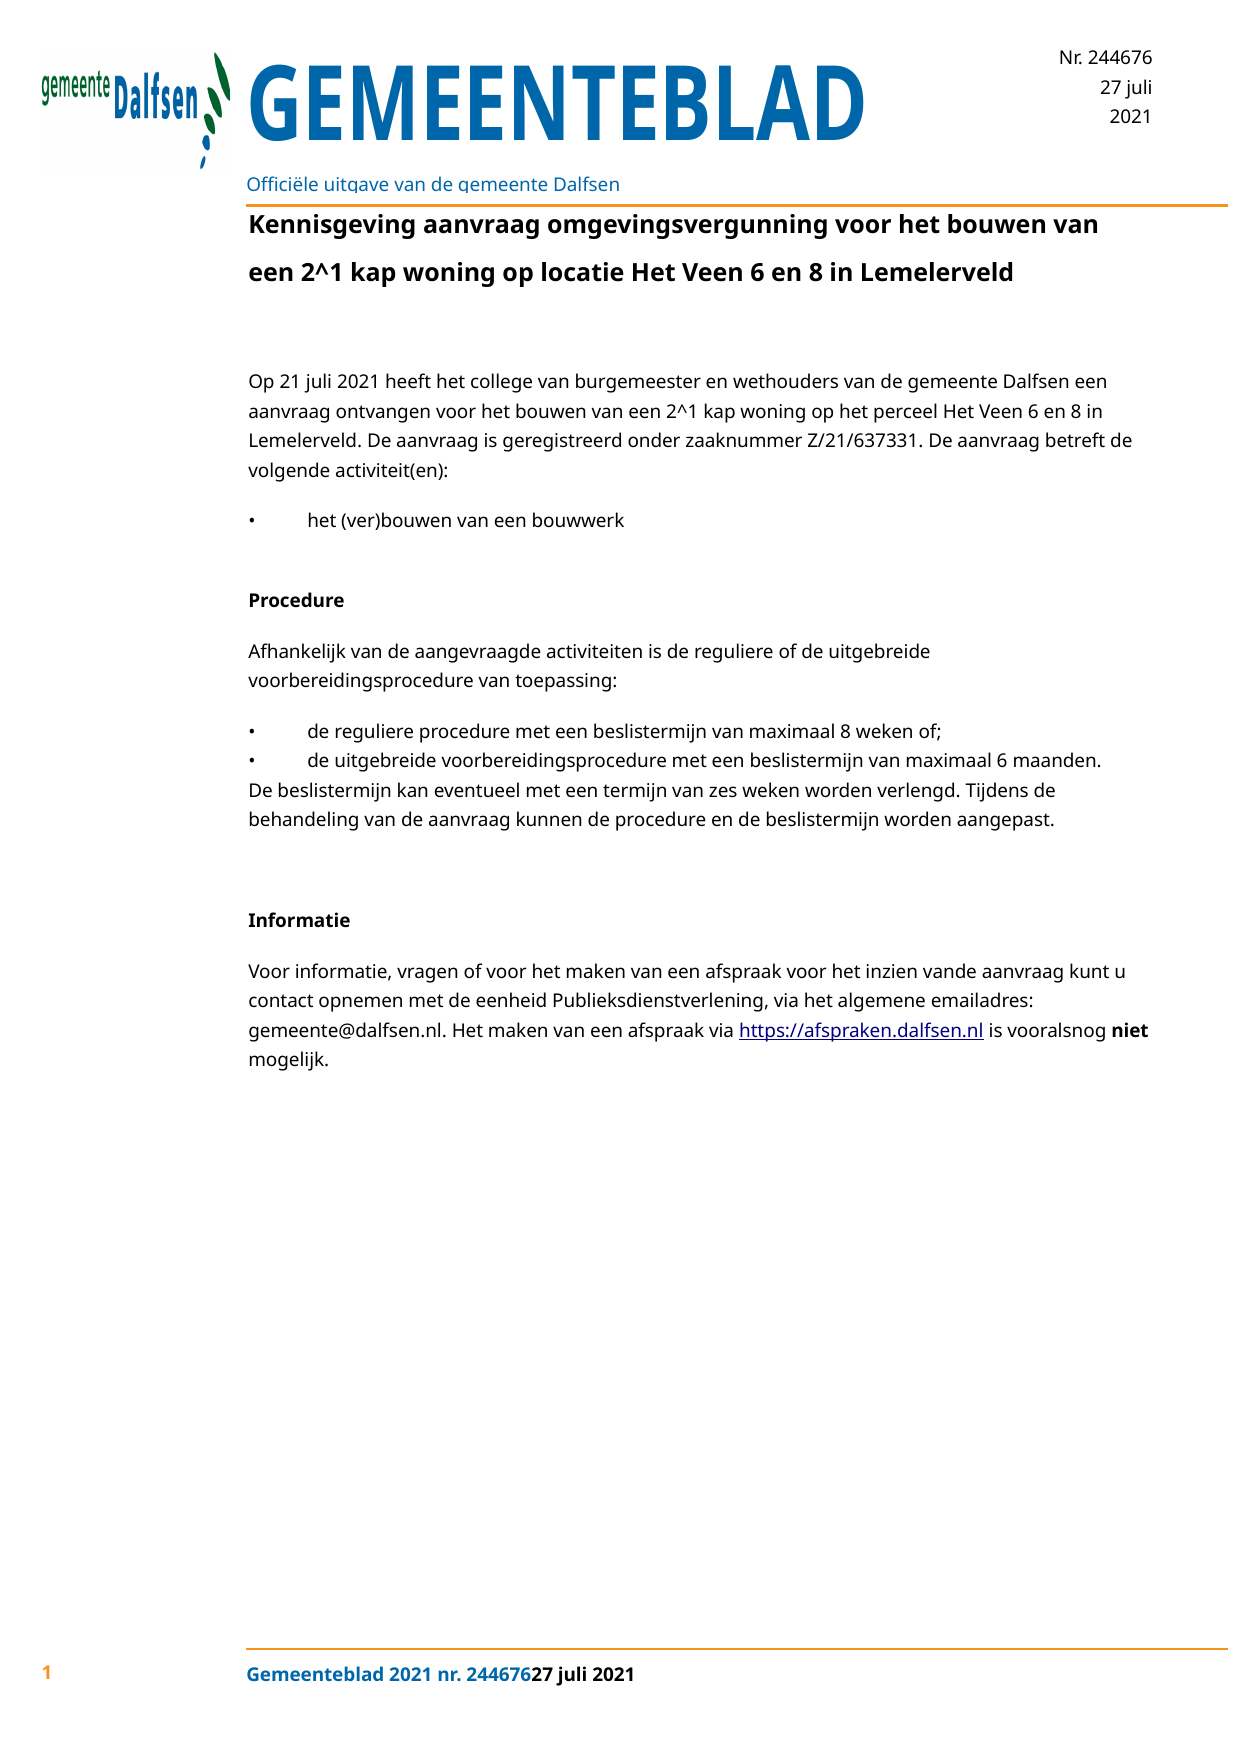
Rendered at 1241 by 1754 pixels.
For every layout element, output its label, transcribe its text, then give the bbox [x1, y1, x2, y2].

text De beslistermijn kan eventueel met een termijn van zes weken worden verlengd. Tijdens de behandeling van de aanvraag kunnen de procedure en de beslistermijn worden aangepast. [248, 777, 1152, 832]
text Afhankelijk van de aangevraagde activiteiten is de reguliere of de uitgebreide voorbereidingsprocedure van toepassing: [248, 638, 1152, 693]
list het (ver)bouwen van een bouwwerk [248, 507, 1152, 533]
list de uitgebreide voorbereidingsprocedure met een beslistermijn van maximaal 6 maanden. [248, 747, 1152, 773]
text Kennisgeving aanvraag omgevingsvergunning voor het bouwen van een 2^1 kap woning op locatie Het Veen 6 en 8 in Lemelerveld [248, 207, 1152, 288]
text Voor informatie, vragen of voor het maken van een afspraak voor het inzien vande aanvraag kunt u contact opnemen met de eenheid Publieksdienstverlening, via het algemene emailadres: gemeente@dalfsen.nl. Het maken van een afspraak via https://afspraken.dalfsen.nl is vooralsnog niet mogelijk. [248, 958, 1152, 1072]
text Procedure [248, 587, 1152, 613]
picture [41, 47, 231, 172]
text Op 21 juli 2021 heeft het college van burgemeester en wethouders van de gemeente Dalfsen een aanvraag ontvangen voor het bouwen van een 2^1 kap woning op het perceel Het Veen 6 en 8 in Lemelerveld. De aanvraag is geregistreerd onder zaaknummer Z/21/637331. De aanvraag betreft de volgende activiteit(en): [248, 368, 1152, 483]
text Informatie [248, 907, 1152, 933]
list de reguliere procedure met een beslistermijn van maximaal 8 weken of; [248, 718, 1152, 744]
